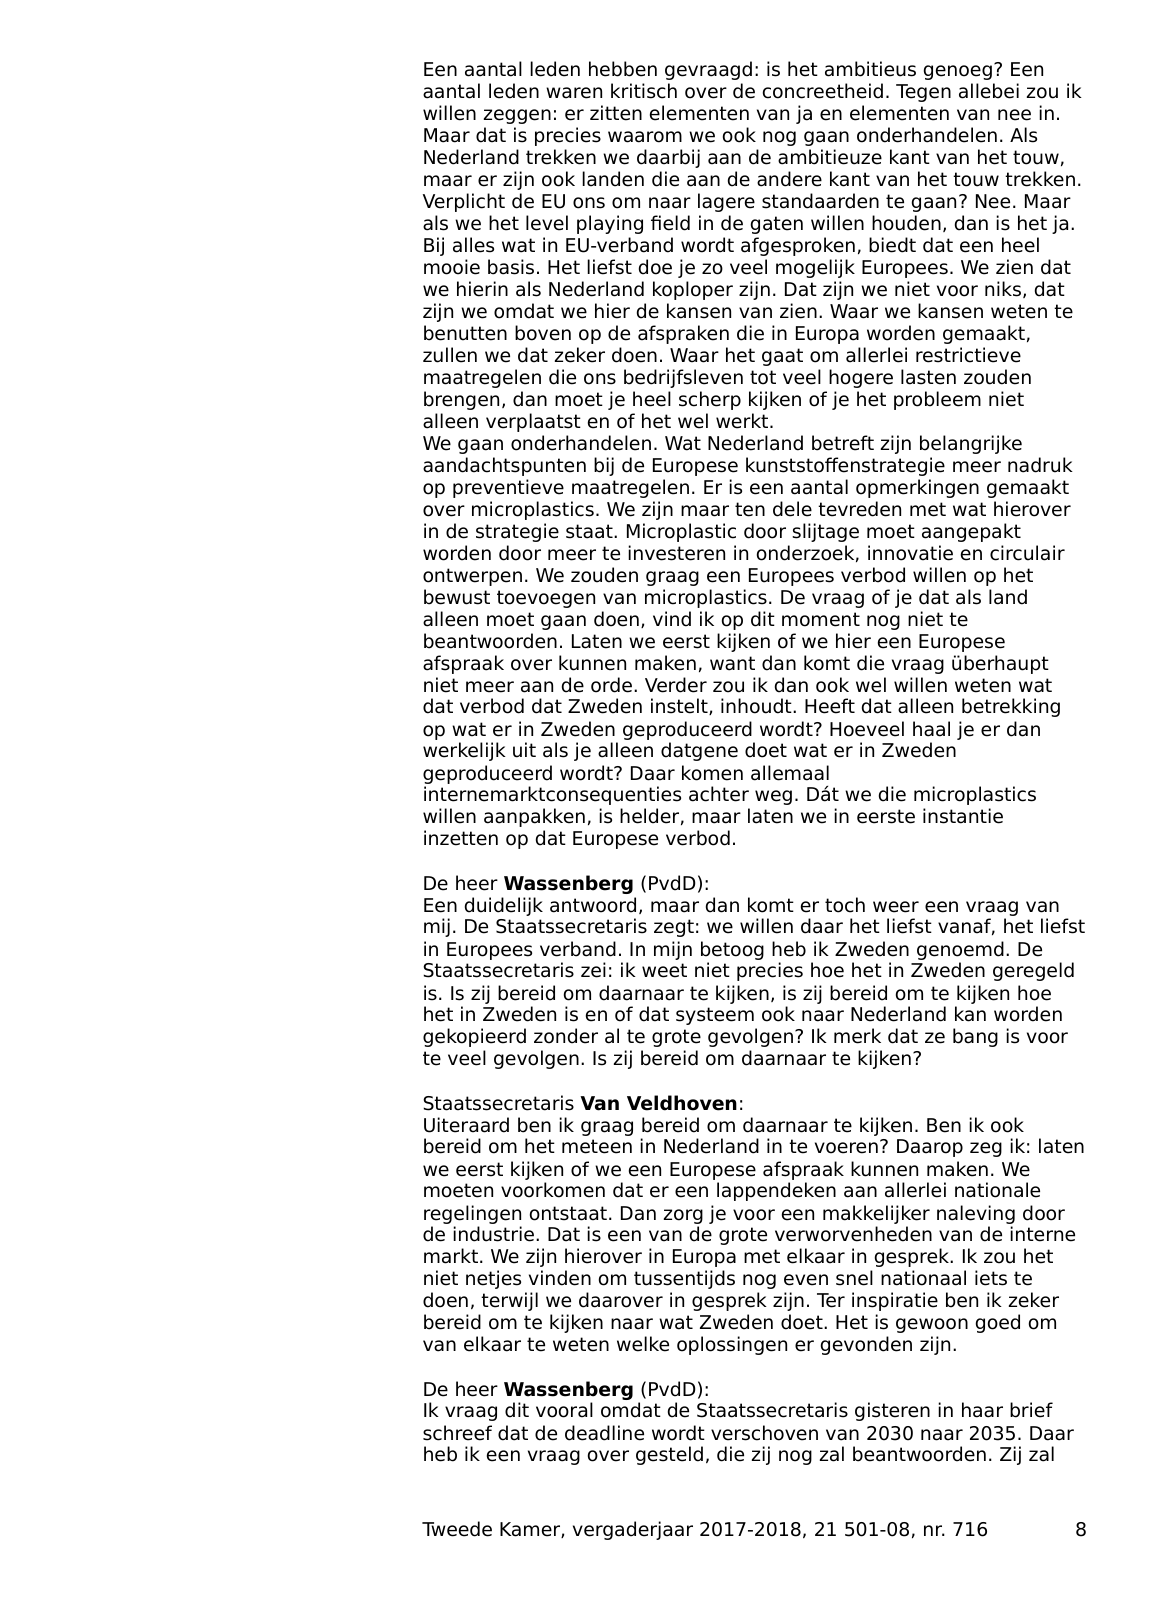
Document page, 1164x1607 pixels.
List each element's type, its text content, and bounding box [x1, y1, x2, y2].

text Ik vraag dit vooral omdat de Staatssecretaris gisteren in haar brief schreef dat de deadline wordt verschoven van 2030 naar 2035. Daar heb ik een vraag over gesteld, die zij nog zal beantwoorden. Zij zal [422, 1400, 1087, 1466]
text We gaan onderhandelen. Wat Nederland betreft zijn belangrijke aandachtspunten bij de Europese kunststoffenstrategie meer nadruk op preventieve maatregelen. Er is een aantal opmerkingen gemaakt over microplastics. We zijn maar ten dele tevreden met wat hierover in de strategie staat. Microplastic door slijtage moet aangepakt worden door meer te investeren in onderzoek, innovatie en circulair ontwerpen. We zouden graag een Europees verbod willen op het bewust toevoegen van microplastics. De vraag of je dat als land alleen moet gaan doen, vind ik op dit moment nog niet te beantwoorden. Laten we eerst kijken of we hier een Europese afspraak over kunnen maken, want dan komt die vraag überhaupt niet meer aan de orde. Verder zou ik dan ook wel willen weten wat dat verbod dat Zweden instelt, inhoudt. Heeft dat alleen betrekking op wat er in Zweden geproduceerd wordt? Hoeveel haal je er dan werkelijk uit als je alleen datgene doet wat er in Zweden geproduceerd wordt? Daar komen allemaal internemarktconsequenties achter weg. Dát we die microplastics willen aanpakken, is helder, maar laten we in eerste instantie inzetten op dat Europese verbod. [422, 433, 1087, 850]
text De heer Wassenberg (PvdD): [422, 872, 1087, 894]
text Een duidelijk antwoord, maar dan komt er toch weer een vraag van mij. De Staatssecretaris zegt: we willen daar het liefst vanaf, het liefst in Europees verband. In mijn betoog heb ik Zweden genoemd. De Staatssecretaris zei: ik weet niet precies hoe het in Zweden geregeld is. Is zij bereid om daarnaar te kijken, is zij bereid om te kijken hoe het in Zweden is en of dat systeem ook naar Nederland kan worden gekopieerd zonder al te grote gevolgen? Ik merk dat ze bang is voor te veel gevolgen. Is zij bereid om daarnaar te kijken? [422, 894, 1087, 1070]
text Verplicht de EU ons om naar lagere standaarden te gaan? Nee. Maar als we het level playing field in de gaten willen houden, dan is het ja. Bij alles wat in EU-verband wordt afgesproken, biedt dat een heel mooie basis. Het liefst doe je zo veel mogelijk Europees. We zien dat we hierin als Nederland koploper zijn. Dat zijn we niet voor niks, dat zijn we omdat we hier de kansen van zien. Waar we kansen weten te benutten boven op de afspraken die in Europa worden gemaakt, zullen we dat zeker doen. Waar het gaat om allerlei restrictieve maatregelen die ons bedrijfsleven tot veel hogere lasten zouden brengen, dan moet je heel scherp kijken of je het probleem niet alleen verplaatst en of het wel werkt. [422, 191, 1087, 433]
text De heer Wassenberg (PvdD): [422, 1378, 1087, 1400]
text Staatssecretaris Van Veldhoven: [422, 1092, 1087, 1114]
text Een aantal leden hebben gevraagd: is het ambitieus genoeg? Een aantal leden waren kritisch over de concreetheid. Tegen allebei zou ik willen zeggen: er zitten elementen van ja en elementen van nee in. Maar dat is precies waarom we ook nog gaan onderhandelen. Als Nederland trekken we daarbij aan de ambitieuze kant van het touw, maar er zijn ook landen die aan de andere kant van het touw trekken. [422, 59, 1087, 191]
text Uiteraard ben ik graag bereid om daarnaar te kijken. Ben ik ook bereid om het meteen in Nederland in te voeren? Daarop zeg ik: laten we eerst kijken of we een Europese afspraak kunnen maken. We moeten voorkomen dat er een lappendeken aan allerlei nationale regelingen ontstaat. Dan zorg je voor een makkelijker naleving door de industrie. Dat is een van de grote verworvenheden van de interne markt. We zijn hierover in Europa met elkaar in gesprek. Ik zou het niet netjes vinden om tussentijds nog even snel nationaal iets te doen, terwijl we daarover in gesprek zijn. Ter inspiratie ben ik zeker bereid om te kijken naar wat Zweden doet. Het is gewoon goed om van elkaar te weten welke oplossingen er gevonden zijn. [422, 1114, 1087, 1356]
